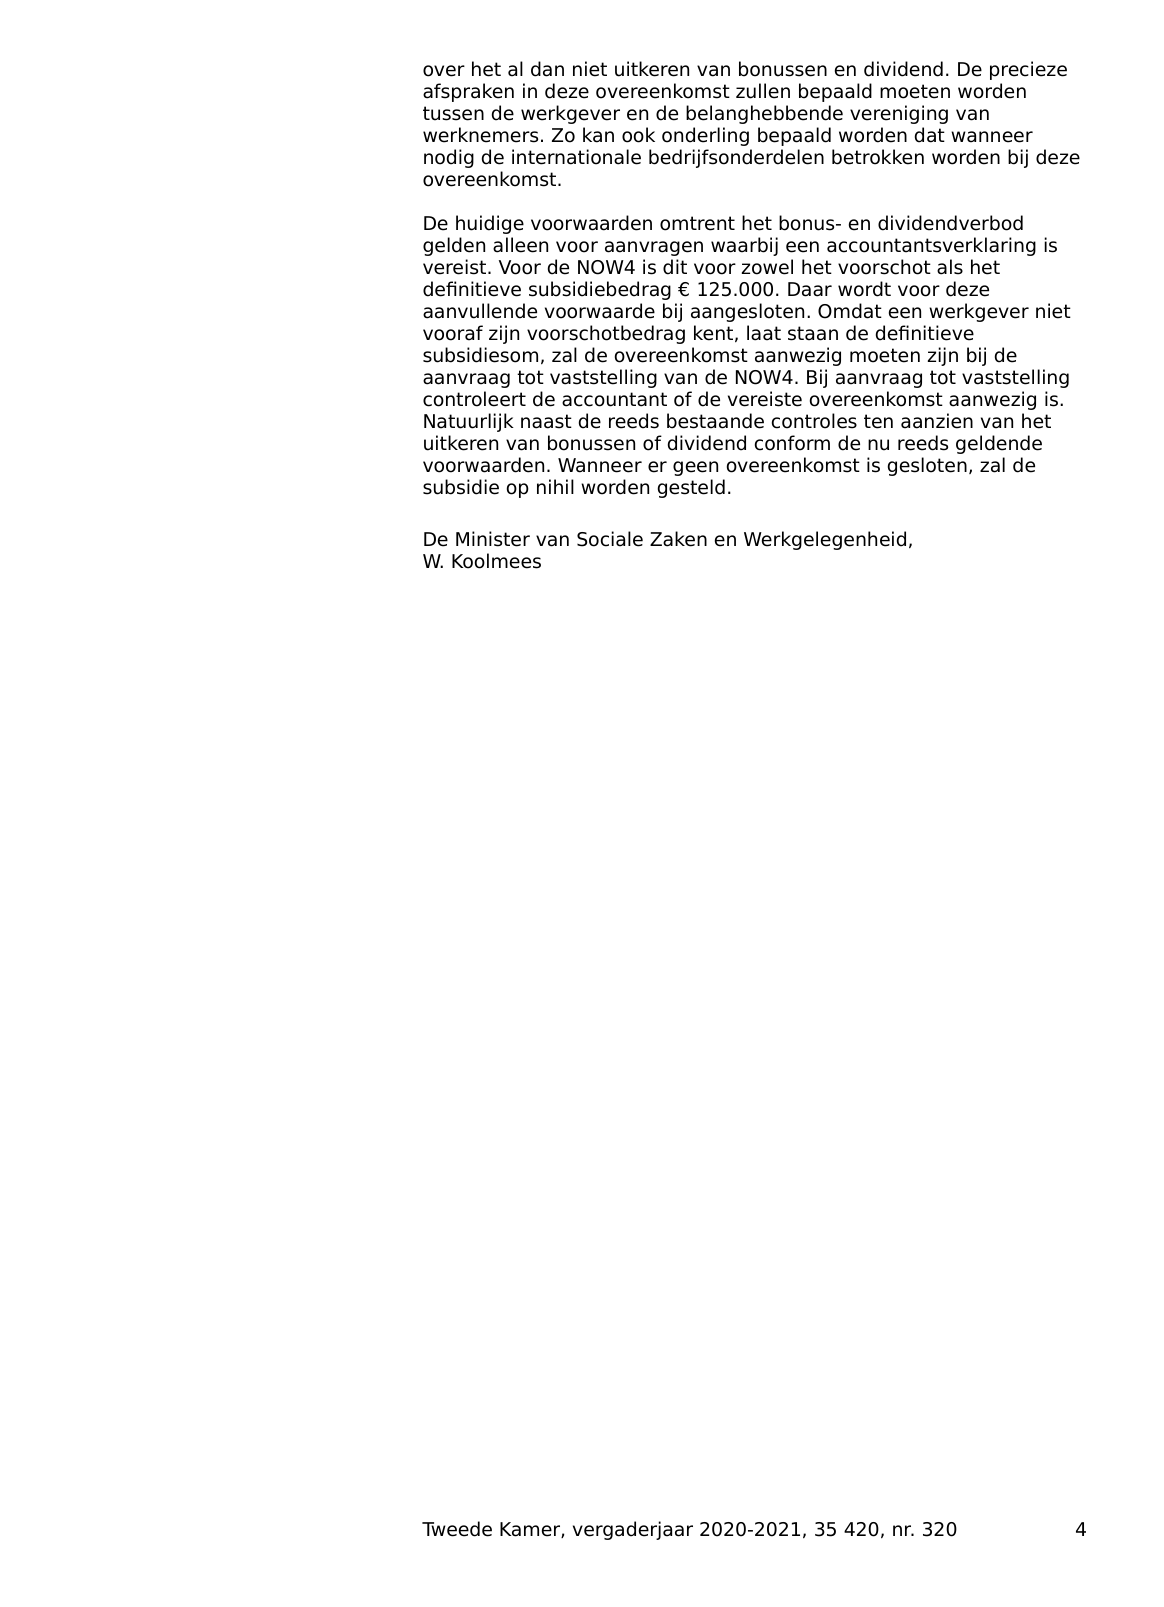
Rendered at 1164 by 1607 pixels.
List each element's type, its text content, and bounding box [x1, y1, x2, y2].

text over het al dan niet uitkeren van bonussen en dividend. De precieze afspraken in deze overeenkomst zullen bepaald moeten worden tussen de werkgever en de belanghebbende vereniging van werknemers. Zo kan ook onderling bepaald worden dat wanneer nodig de internationale bedrijfsonderdelen betrokken worden bij deze overeenkomst. [422, 59, 1087, 191]
text De Minister van Sociale Zaken en Werkgelegenheid, W. Koolmees [422, 529, 1087, 573]
text De huidige voorwaarden omtrent het bonus- en dividendverbod gelden alleen voor aanvragen waarbij een accountantsverklaring is vereist. Voor de NOW4 is dit voor zowel het voorschot als het definitieve subsidiebedrag € 125.000. Daar wordt voor deze aanvullende voorwaarde bij aangesloten. Omdat een werkgever niet vooraf zijn voorschotbedrag kent, laat staan de definitieve subsidiesom, zal de overeenkomst aanwezig moeten zijn bij de aanvraag tot vaststelling van de NOW4. Bij aanvraag tot vaststelling controleert de accountant of de vereiste overeenkomst aanwezig is. Natuurlijk naast de reeds bestaande controles ten aanzien van het uitkeren van bonussen of dividend conform de nu reeds geldende voorwaarden. Wanneer er geen overeenkomst is gesloten, zal de subsidie op nihil worden gesteld. [422, 213, 1087, 499]
